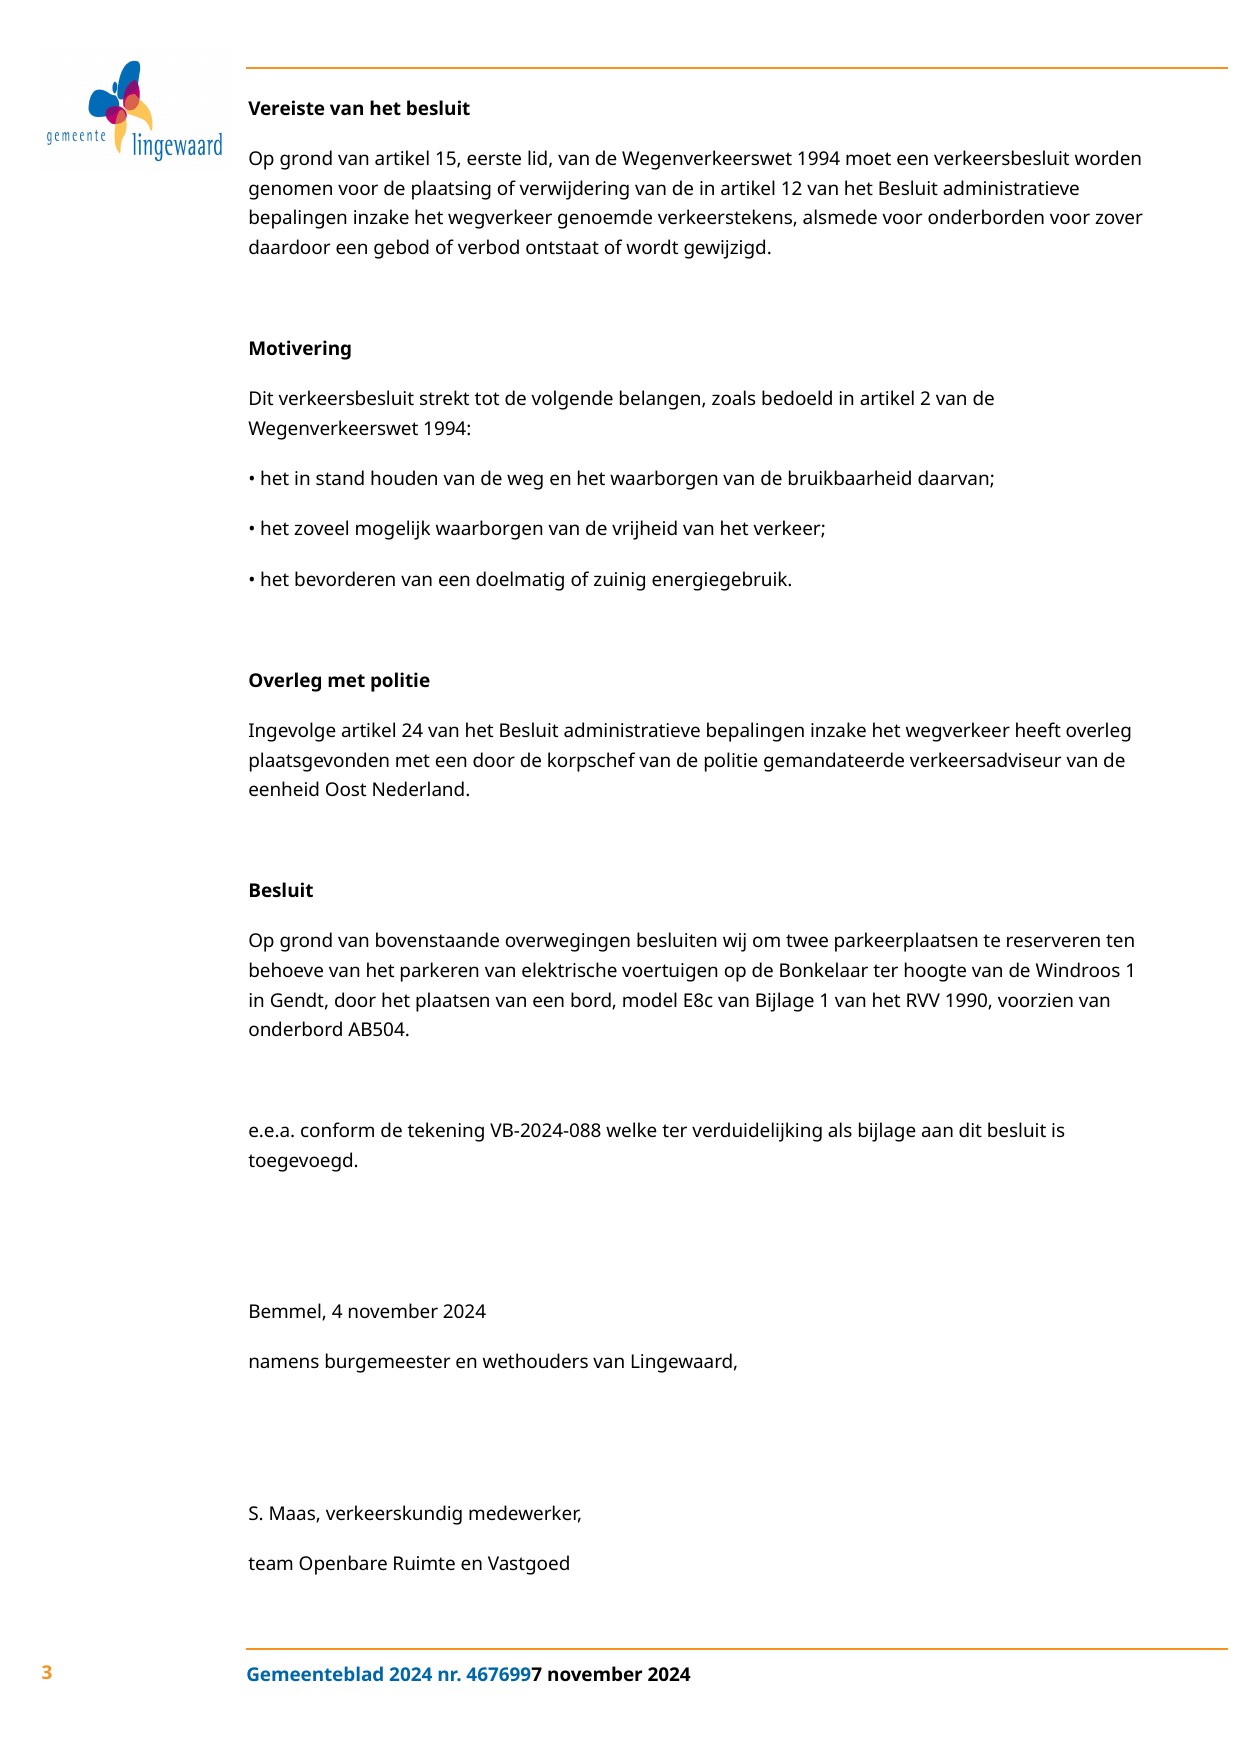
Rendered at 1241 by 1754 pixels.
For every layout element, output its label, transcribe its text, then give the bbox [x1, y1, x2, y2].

text Op grond van artikel 15, eerste lid, van de Wegenverkeerswet 1994 moet een verkeersbesluit worden genomen voor de plaatsing of verwijdering van de in artikel 12 van het Besluit administratieve bepalingen inzake het wegverkeer genoemde verkeerstekens, alsmede voor onderborden voor zover daardoor een gebod of verbod ontstaat of wordt gewijzigd. [248, 145, 1152, 260]
text • het in stand houden van de weg en het waarborgen van de bruikbaarheid daarvan; [248, 465, 1152, 491]
text Dit verkeersbesluit strekt tot de volgende belangen, zoals bedoeld in artikel 2 van de Wegenverkeerswet 1994: [248, 385, 1152, 441]
picture [41, 47, 231, 172]
text Vereiste van het besluit [248, 95, 1152, 121]
text Motivering [248, 335, 1152, 361]
text Besluit [248, 877, 1152, 903]
text • het zoveel mogelijk waarborgen van de vrijheid van het verkeer; [248, 516, 1152, 541]
text S. Maas, verkeerskundig medewerker, [248, 1500, 1152, 1526]
text namens burgemeester en wethouders van Lingewaard, [248, 1348, 1152, 1374]
text Overleg met politie [248, 667, 1152, 693]
text Op grond van bovenstaande overwegingen besluiten wij om twee parkeerplaatsen te reserveren ten behoeve van het parkeren van elektrische voertuigen op de Bonkelaar ter hoogte van de Windroos 1 in Gendt, door het plaatsen van een bord, model E8c van Bijlage 1 van het RVV 1990, voorzien van onderbord AB504. [248, 928, 1152, 1042]
text e.e.a. conform de tekening VB-2024-088 welke ter verduidelijking als bijlage aan dit besluit is toegevoegd. [248, 1117, 1152, 1173]
text team Openbare Ruimte en Vastgoed [248, 1550, 1152, 1576]
text Bemmel, 4 november 2024 [248, 1298, 1152, 1324]
text Ingevolge artikel 24 van het Besluit administratieve bepalingen inzake het wegverkeer heeft overleg plaatsgevonden met een door de korpschef van de politie gemandateerde verkeersadviseur van de eenheid Oost Nederland. [248, 717, 1152, 802]
text • het bevorderen van een doelmatig of zuinig energiegebruik. [248, 566, 1152, 592]
